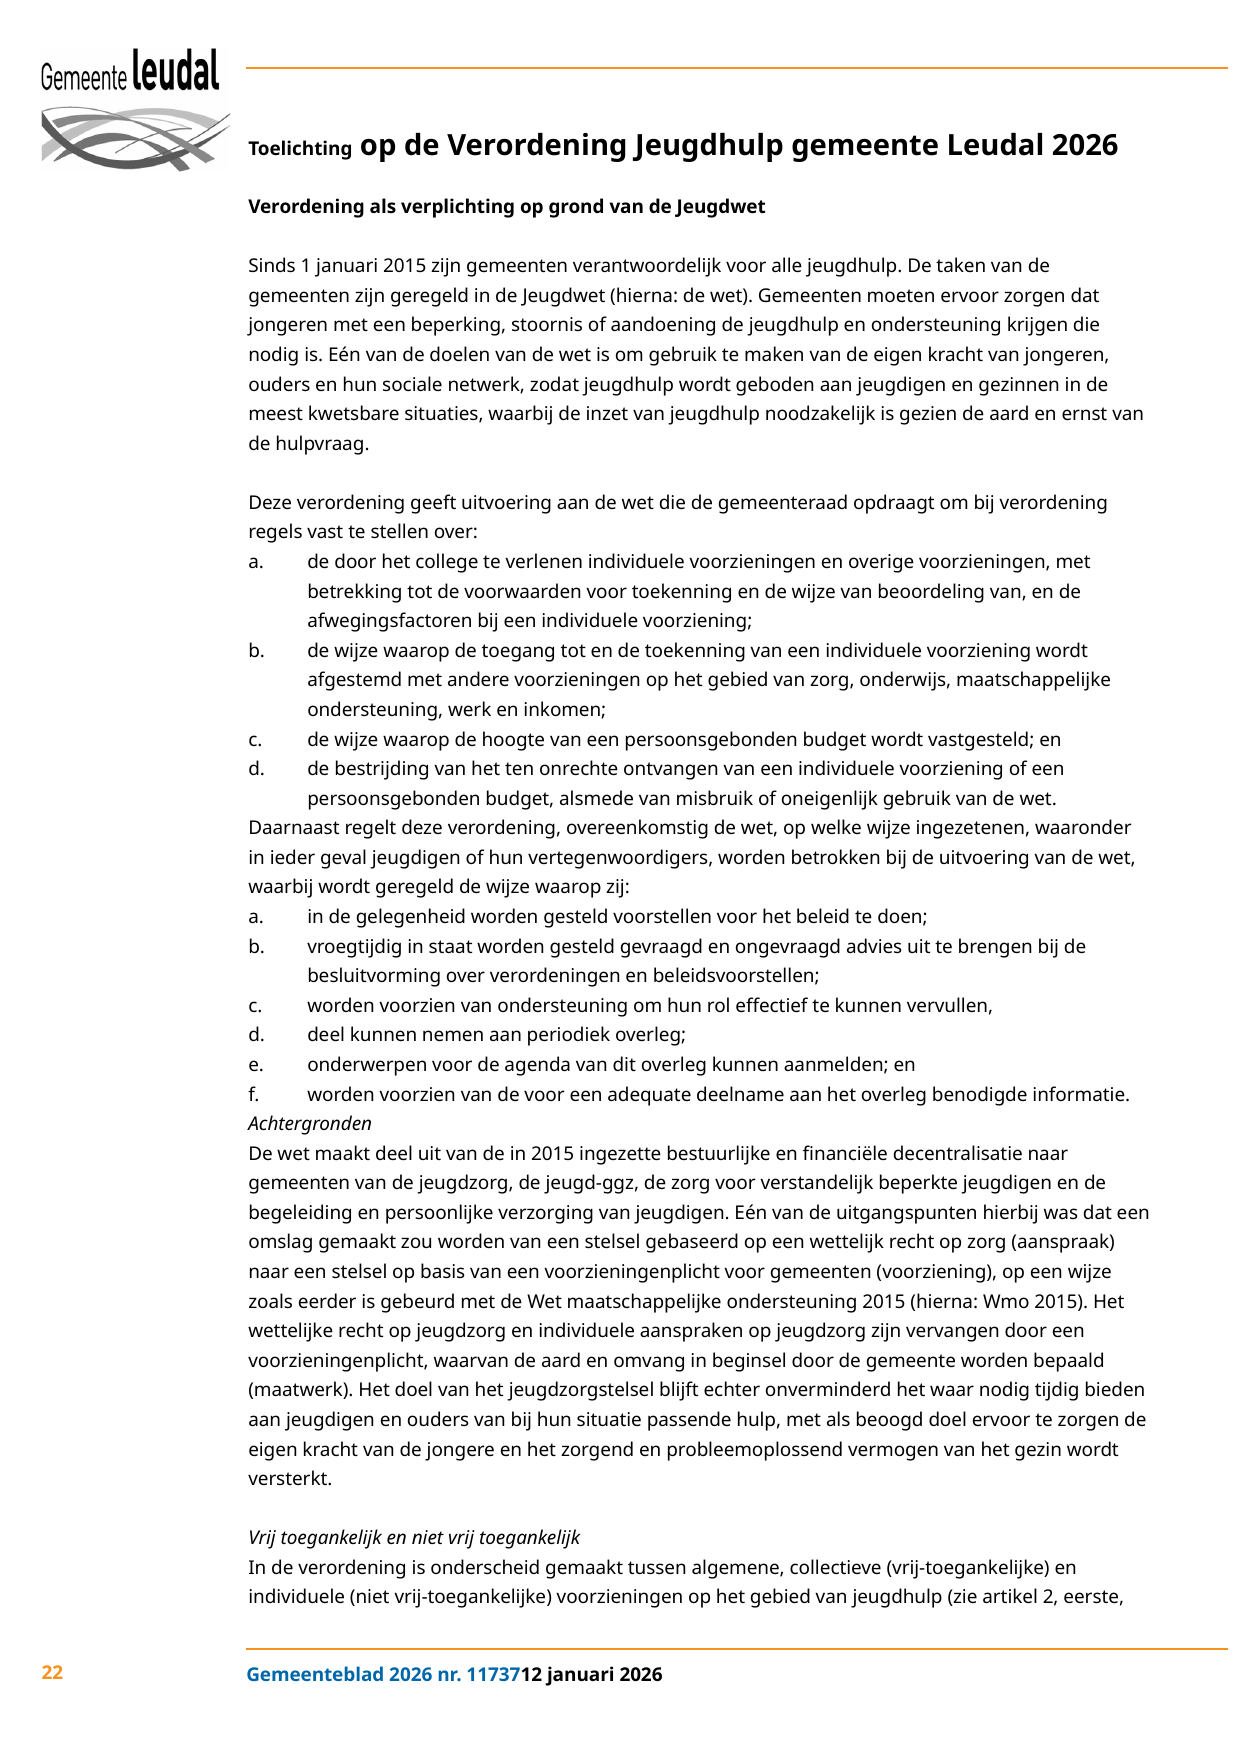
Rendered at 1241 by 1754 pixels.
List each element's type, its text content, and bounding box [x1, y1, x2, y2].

list worden voorzien van ondersteuning om hun rol effectief te kunnen vervullen, [248, 992, 1152, 1018]
text Daarnaast regelt deze verordening, overeenkomstig de wet, op welke wijze ingezetenen, waaronder in ieder geval jeugdigen of hun vertegenwoordigers, worden betrokken bij de uitvoering van de wet, waarbij wordt geregeld de wijze waarop zij: [248, 814, 1152, 899]
list de bestrijding van het ten onrechte ontvangen van een individuele voorziening of een persoonsgebonden budget, alsmede van misbruik of oneigenlijk gebruik van de wet. [248, 755, 1152, 811]
list de door het college te verlenen individuele voorzieningen en overige voorzieningen, met betrekking tot de voorwaarden voor toekenning en de wijze van beoordeling van, en de afwegingsfactoren bij een individuele voorziening; [248, 548, 1152, 633]
text De wet maakt deel uit van de in 2015 ingezette bestuurlijke en financiële decentralisatie naar gemeenten van de jeugdzorg, de jeugd-ggz, de zorg voor verstandelijk beperkte jeugdigen en de begeleiding en persoonlijke verzorging van jeugdigen. Eén van de uitgangspunten hierbij was dat een omslag gemaakt zou worden van een stelsel gebaseerd op een wettelijk recht op zorg (aanspraak) naar een stelsel op basis van een voorzieningenplicht voor gemeenten (voorziening), op een wijze zoals eerder is gebeurd met de Wet maatschappelijke ondersteuning 2015 (hierna: Wmo 2015). Het wettelijke recht op jeugdzorg en individuele aanspraken op jeugdzorg zijn vervangen door een voorzieningenplicht, waarvan de aard en omvang in beginsel door de gemeente worden bepaald (maatwerk). Het doel van het jeugdzorgstelsel blijft echter onverminderd het waar nodig tijdig bieden aan jeugdigen en ouders van bij hun situatie passende hulp, met als beoogd doel ervoor te zorgen de eigen kracht van de jongere en het zorgend en probleemoplossend vermogen van het gezin wordt versterkt. [248, 1140, 1152, 1491]
list deel kunnen nemen aan periodiek overleg; [248, 1022, 1152, 1047]
text Deze verordening geeft uitvoering aan de wet die de gemeenteraad opdraagt om bij verordening regels vast te stellen over: [248, 489, 1152, 544]
list de wijze waarop de hoogte van een persoonsgebonden budget wordt vastgesteld; en [248, 726, 1152, 751]
text Sinds 1 januari 2015 zijn gemeenten verantwoordelijk voor alle jeugdhulp. De taken van de gemeenten zijn geregeld in de Jeugdwet (hierna: de wet). Gemeenten moeten ervoor zorgen dat jongeren met een beperking, stoornis of aandoening de jeugdhulp en ondersteuning krijgen die nodig is. Eén van de doelen van de wet is om gebruik te maken van de eigen kracht van jongeren, ouders en hun sociale netwerk, zodat jeugdhulp wordt geboden aan jeugdigen en gezinnen in de meest kwetsbare situaties, waarbij de inzet van jeugdhulp noodzakelijk is gezien de aard en ernst van de hulpvraag. [248, 252, 1152, 456]
text In de verordening is onderscheid gemaakt tussen algemene, collectieve (vrij-toegankelijke) en individuele (niet vrij-toegankelijke) voorzieningen op het gebied van jeugdhulp (zie artikel 2, eerste, [248, 1554, 1152, 1609]
picture [41, 47, 231, 172]
list vroegtijdig in staat worden gesteld gevraagd en ongevraagd advies uit te brengen bij de besluitvorming over verordeningen en beleidsvoorstellen; [248, 933, 1152, 988]
list de wijze waarop de toegang tot en de toekenning van een individuele voorziening wordt afgestemd met andere voorzieningen op het gebied van zorg, onderwijs, maatschappelijke ondersteuning, werk en inkomen; [248, 637, 1152, 722]
list in de gelegenheid worden gesteld voorstellen voor het beleid te doen; [248, 903, 1152, 929]
text Achtergronden [248, 1110, 1152, 1136]
text Vrij toegankelijk en niet vrij toegankelijk [248, 1524, 1152, 1550]
list worden voorzien van de voor een adequate deelname aan het overleg benodigde informatie. [248, 1081, 1152, 1106]
text Verordening als verplichting op grond van de Jeugdwet [248, 193, 1152, 219]
text Toelichting op de Verordening Jeugdhulp gemeente Leudal 2026 [248, 124, 1152, 164]
list onderwerpen voor de agenda van dit overleg kunnen aanmelden; en [248, 1051, 1152, 1077]
